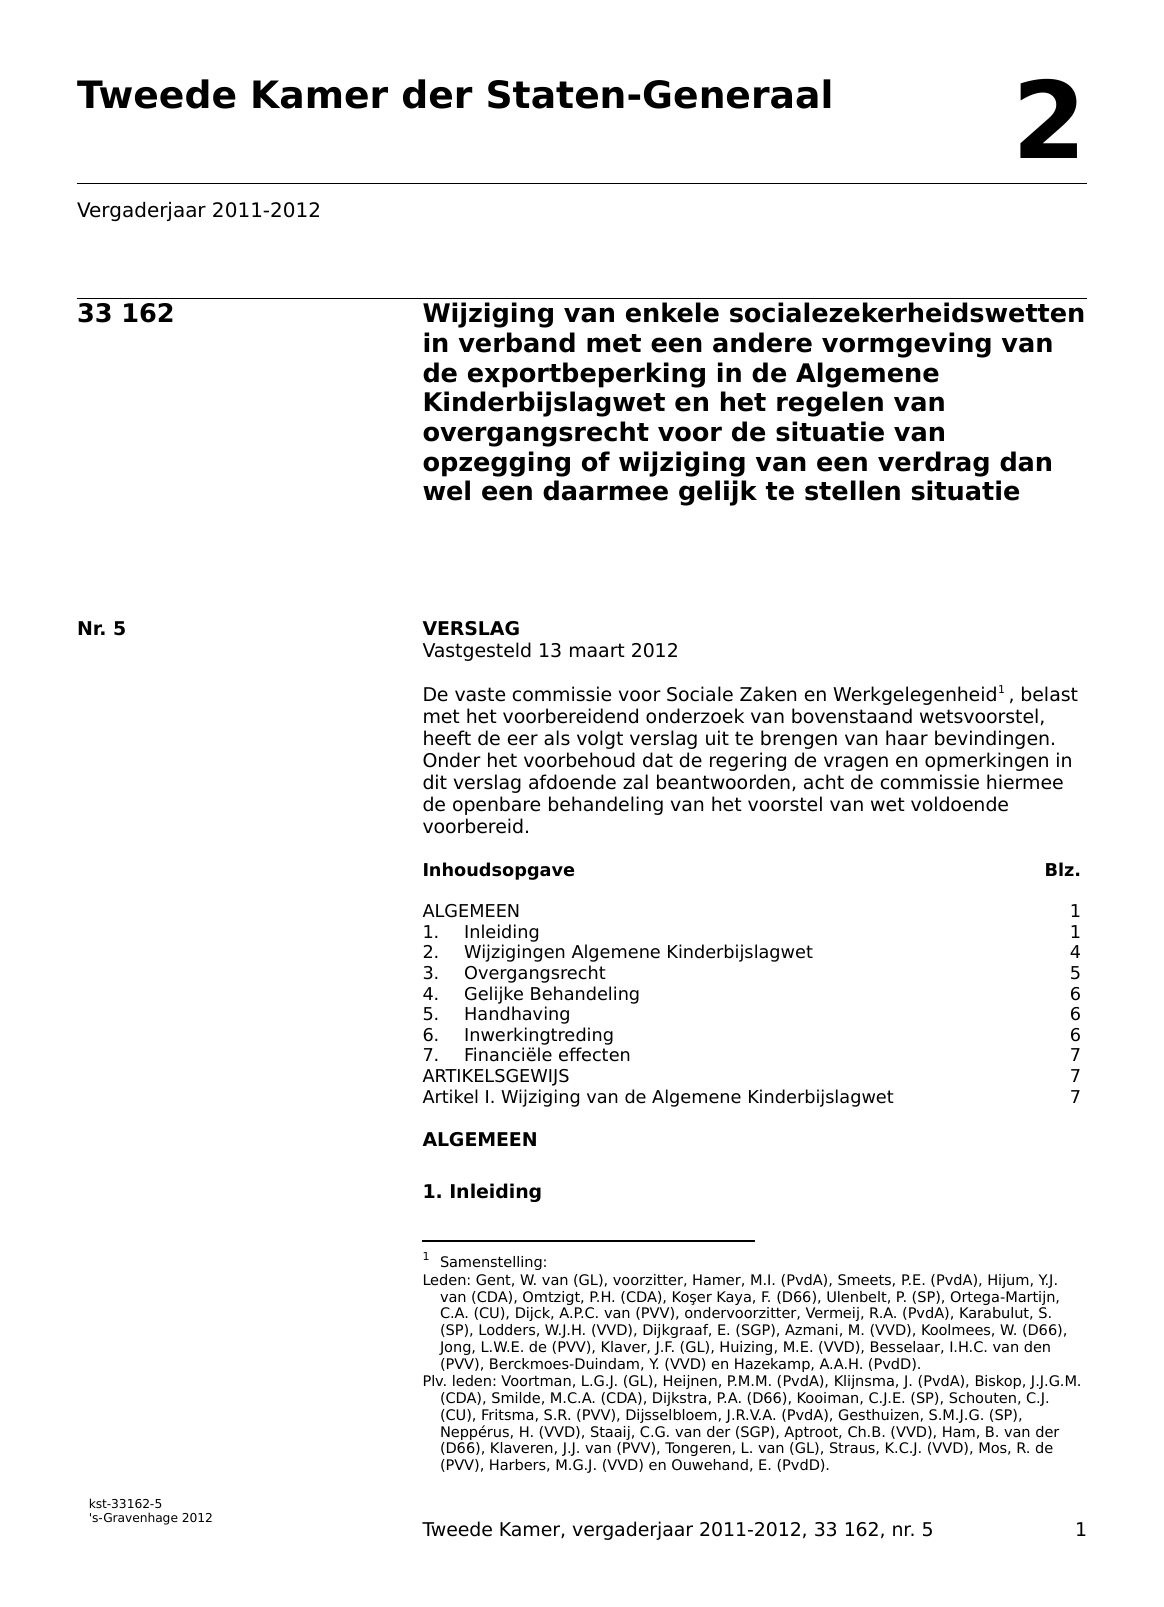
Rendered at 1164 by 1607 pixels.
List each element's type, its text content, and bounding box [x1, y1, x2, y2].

subtitle 1. Inleiding [422, 1181, 1087, 1203]
table_cell 5 [1018, 963, 1087, 983]
text Vastgesteld 13 maart 2012 [422, 640, 1087, 662]
text Plv. leden: Voortman, L.G.J. (GL), Heijnen, P.M.M. (PvdA), Klijnsma, J. (PvdA), Biskop, J.J.G.M. (CDA), Smilde, M.C.A. (CDA), Dijkstra, P.A. (D66), Kooiman, C.J.E. (SP), Schouten, C.J. (CU), Fritsma, S.R. (PVV), Dijsselbloem, J.R.V.A. (PvdA), Gesthuizen, S.M.J.G. (SP), Neppérus, H. (VVD), Staaij, C.G. van der (SGP), Aptroot, Ch.B. (VVD), Ham, B. van der (D66), Klaveren, J.J. van (PVV), Tongeren, L. van (GL), Straus, K.C.J. (VVD), Mos, R. de (PVV), Harbers, M.G.J. (VVD) en Ouwehand, E. (PvdD). [422, 1373, 1087, 1474]
table_cell Wijzigingen Algemene Kinderbijslagwet [458, 942, 1018, 963]
table_cell 6. [422, 1025, 458, 1045]
table_cell Inwerkingtreding [458, 1025, 1018, 1045]
table_cell 4 [1018, 942, 1087, 963]
table_cell Financiële effecten [458, 1045, 1018, 1066]
table_cell [422, 880, 458, 901]
table_cell 7 [1018, 1087, 1087, 1107]
table_header 2 [886, 59, 1087, 183]
table_cell 7 [1018, 1066, 1087, 1087]
table_cell 5. [422, 1004, 458, 1025]
table_cell ALGEMEEN [422, 901, 1018, 922]
subtitle ALGEMEEN [422, 1129, 1087, 1151]
table_cell Vergaderjaar 2011-2012 [77, 184, 1087, 298]
table_cell 6 [1018, 984, 1087, 1004]
table_cell [1018, 880, 1087, 901]
table_cell 7. [422, 1045, 458, 1066]
table_cell 2. [422, 942, 458, 963]
table_cell 6 [1018, 1025, 1087, 1045]
table_cell 6 [1018, 1004, 1087, 1025]
table_header Inhoudsopgave [422, 860, 1018, 880]
subtitle 33 162 Wijziging van enkele socialezekerheidswetten in verband met een andere vormgeving van de exportbeperking in de Algemene Kinderbijslagwet en het regelen van overgangsrecht voor de situatie van opzegging of wijziging van een verdrag dan wel een daarmee gelijk te stellen situatie [77, 299, 1087, 507]
table_cell Artikel I. Wijziging van de Algemene Kinderbijslagwet [422, 1087, 1018, 1107]
subtitle Nr. 5 VERSLAG [77, 618, 1087, 640]
table_cell Inleiding [458, 922, 1018, 942]
text Leden: Gent, W. van (GL), voorzitter, Hamer, M.I. (PvdA), Smeets, P.E. (PvdA), Hijum, Y.J. van (CDA), Omtzigt, P.H. (CDA), Koşer Kaya, F. (D66), Ulenbelt, P. (SP), Ortega-Martijn, C.A. (CU), Dijck, A.P.C. van (PVV), ondervoorzitter, Vermeij, R.A. (PvdA), Karabulut, S. (SP), Lodders, W.J.H. (VVD), Dijkgraaf, E. (SGP), Azmani, M. (VVD), Koolmees, W. (D66), Jong, L.W.E. de (PVV), Klaver, J.F. (GL), Huizing, M.E. (VVD), Besselaar, I.H.C. van den (PVV), Berckmoes-Duindam, Y. (VVD) en Hazekamp, A.A.H. (PvdD). [422, 1272, 1087, 1373]
text kst-33162-5 [88, 1497, 323, 1511]
table_cell ARTIKELSGEWIJS [422, 1066, 1018, 1087]
text 's-Gravenhage 2012 [88, 1511, 323, 1525]
table_header Tweede Kamer der Staten-Generaal [77, 59, 886, 183]
table_cell 1 [1018, 901, 1087, 922]
table_cell 4. [422, 984, 458, 1004]
table_cell 1. [422, 922, 458, 942]
text De vaste commissie voor Sociale Zaken en Werkgelegenheid, belast met het voorbereidend onderzoek van bovenstaand wetsvoorstel, heeft de eer als volgt verslag uit te brengen van haar bevindingen. Onder het voorbehoud dat de regering de vragen en opmerkingen in dit verslag afdoende zal beantwoorden, acht de commissie hiermee de openbare behandeling van het voorstel van wet voldoende voorbereid. [422, 684, 1087, 838]
table_header Blz. [1018, 860, 1087, 880]
table_cell 1 [1018, 922, 1087, 942]
table_cell [458, 880, 1018, 901]
table_cell Overgangsrecht [458, 963, 1018, 983]
text Samenstelling: [422, 1250, 1087, 1272]
table_cell 3. [422, 963, 458, 983]
table_cell Gelijke Behandeling [458, 984, 1018, 1004]
table_cell 7 [1018, 1045, 1087, 1066]
table_cell Handhaving [458, 1004, 1018, 1025]
